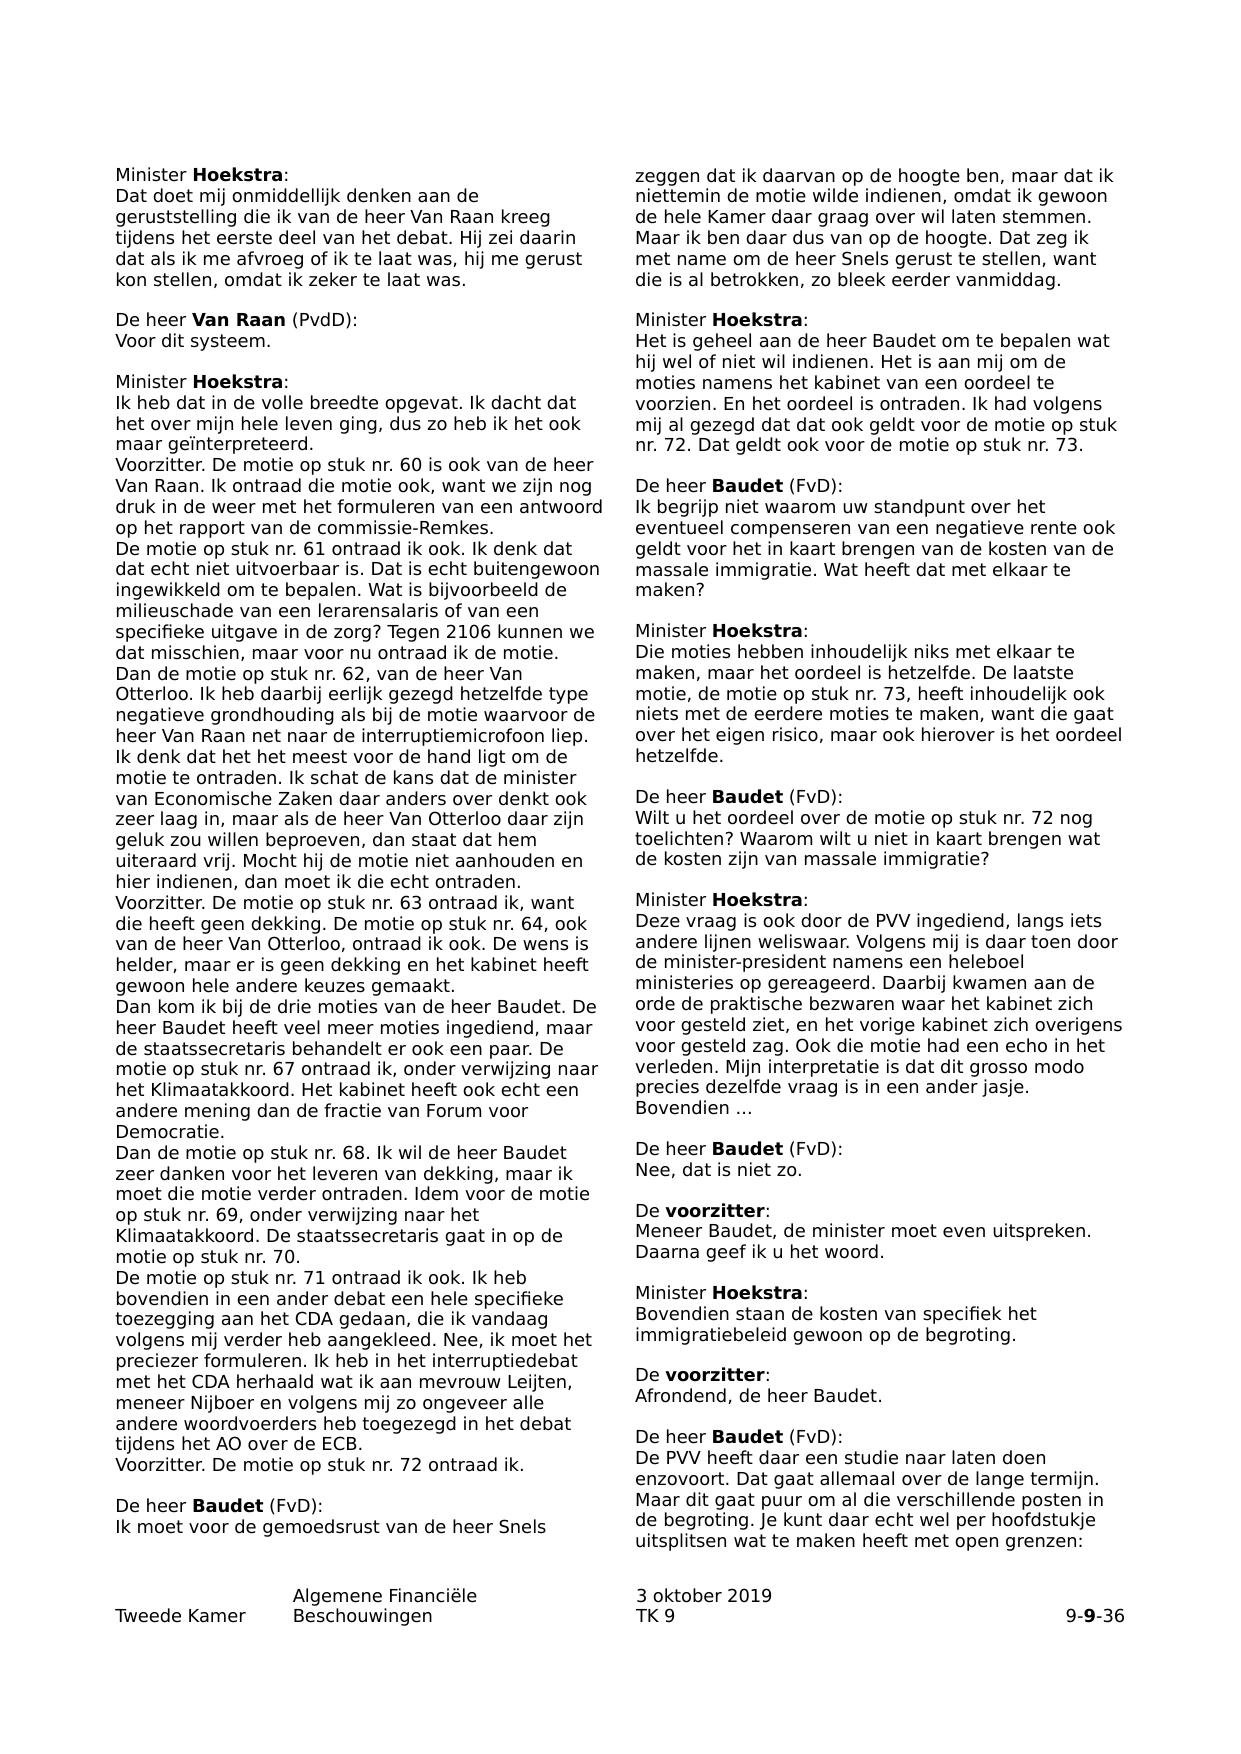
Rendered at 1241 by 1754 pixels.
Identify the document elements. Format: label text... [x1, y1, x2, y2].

text De heer Baudet (FvD): [635, 476, 1125, 497]
text De heer Baudet (FvD): [635, 787, 1125, 807]
text Minister Hoekstra: [635, 890, 1125, 911]
text Bovendien staan de kosten van specifiek het immigratiebeleid gewoon op de begroting. [635, 1304, 1125, 1345]
text De motie op stuk nr. 61 ontraad ik ook. Ik denk dat dat echt niet uitvoerbaar is. Dat is echt buitengewoon ingewikkeld om te bepalen. Wat is bijvoorbeeld de milieuschade van een lerarensalaris of van een specifieke uitgave in de zorg? Tegen 2106 kunnen we dat misschien, maar voor nu ontraad ik de motie. [115, 538, 605, 663]
text Dan de motie op stuk nr. 68. Ik wil de heer Baudet zeer danken voor het leveren van dekking, maar ik moet die motie verder ontraden. Idem voor de motie op stuk nr. 69, onder verwijzing naar het Klimaatakkoord. De staatssecretaris gaat in op de motie op stuk nr. 70. [115, 1142, 605, 1267]
text Afrondend, de heer Baudet. [635, 1386, 1125, 1407]
text Voor dit systeem. [115, 331, 605, 352]
text Voorzitter. De motie op stuk nr. 60 is ook van de heer Van Raan. Ik ontraad die motie ook, want we zijn nog druk in de weer met het formuleren van een antwoord op het rapport van de commissie-Remkes. [115, 455, 605, 538]
text Meneer Baudet, de minister moet even uitspreken. Daarna geef ik u het woord. [635, 1221, 1125, 1263]
text Nee, dat is niet zo. [635, 1160, 1125, 1181]
text Die moties hebben inhoudelijk niks met elkaar te maken, maar het oordeel is hetzelfde. De laatste motie, de motie op stuk nr. 73, heeft inhoudelijk ook niets met de eerdere moties te maken, want die gaat over het eigen risico, maar ook hierover is het oordeel hetzelfde. [635, 642, 1125, 767]
text Ik begrijp niet waarom uw standpunt over het eventueel compenseren van een negatieve rente ook geldt voor het in kaart brengen van de kosten van de massale immigratie. Wat heeft dat met elkaar te maken? [635, 497, 1125, 601]
text Het is geheel aan de heer Baudet om te bepalen wat hij wel of niet wil indienen. Het is aan mij om de moties namens het kabinet van een oordeel te voorzien. En het oordeel is ontraden. Ik had volgens mij al gezegd dat dat ook geldt voor de motie op stuk nr. 72. Dat geldt ook voor de motie op stuk nr. 73. [635, 331, 1125, 456]
text Voorzitter. De motie op stuk nr. 63 ontraad ik, want die heeft geen dekking. De motie op stuk nr. 64, ook van de heer Van Otterloo, ontraad ik ook. De wens is helder, maar er is geen dekking en het kabinet heeft gewoon hele andere keuzes gemaakt. [115, 892, 605, 997]
text Dan kom ik bij de drie moties van de heer Baudet. De heer Baudet heeft veel meer moties ingediend, maar de staatssecretaris behandelt er ook een paar. De motie op stuk nr. 67 ontraad ik, onder verwijzing naar het Klimaatakkoord. Het kabinet heeft ook echt een andere mening dan de fractie van Forum voor Democratie. [115, 997, 605, 1142]
text Voorzitter. De motie op stuk nr. 72 ontraad ik. [115, 1455, 605, 1476]
text De heer Baudet (FvD): [635, 1427, 1125, 1448]
text De voorzitter: [635, 1201, 1125, 1221]
text De heer Van Raan (PvdD): [115, 310, 605, 331]
text Dat doet mij onmiddellijk denken aan de geruststelling die ik van de heer Van Raan kreeg tijdens het eerste deel van het debat. Hij zei daarin dat als ik me afvroeg of ik te laat was, hij me gerust kon stellen, omdat ik zeker te laat was. [115, 186, 605, 290]
text Minister Hoekstra: [635, 310, 1125, 331]
text De motie op stuk nr. 71 ontraad ik ook. Ik heb bovendien in een ander debat een hele specifieke toezegging aan het CDA gedaan, die ik vandaag volgens mij verder heb aangekleed. Nee, ik moet het preciezer formuleren. Ik heb in het interruptiedebat met het CDA herhaald wat ik aan mevrouw Leijten, meneer Nijboer en volgens mij zo ongeveer alle andere woordvoerders heb toegezegd in het debat tijdens het AO over de ECB. [115, 1267, 605, 1455]
text De heer Baudet (FvD): [635, 1139, 1125, 1160]
text De voorzitter: [635, 1365, 1125, 1386]
text Wilt u het oordeel over de motie op stuk nr. 72 nog toelichten? Waarom wilt u niet in kaart brengen wat de kosten zijn van massale immigratie? [635, 807, 1125, 870]
text Minister Hoekstra: [635, 1283, 1125, 1304]
text Minister Hoekstra: [115, 372, 605, 392]
text De heer Baudet (FvD): [115, 1496, 605, 1517]
text De PVV heeft daar een studie naar laten doen enzovoort. Dat gaat allemaal over de lange termijn. Maar dit gaat puur om al die verschillende posten in de begroting. Je kunt daar echt wel per hoofdstukje uitsplitsen wat te maken heeft met open grenzen: [635, 1448, 1125, 1552]
text Ik moet voor de gemoedsrust van de heer Snels [115, 1517, 605, 1537]
text Minister Hoekstra: [115, 165, 605, 186]
text Minister Hoekstra: [635, 621, 1125, 642]
text zeggen dat ik daarvan op de hoogte ben, maar dat ik niettemin de motie wilde indienen, omdat ik gewoon de hele Kamer daar graag over wil laten stemmen. Maar ik ben daar dus van op de hoogte. Dat zeg ik met name om de heer Snels gerust te stellen, want die is al betrokken, zo bleek eerder vanmiddag. [635, 165, 1125, 290]
text Deze vraag is ook door de PVV ingediend, langs iets andere lijnen weliswaar. Volgens mij is daar toen door de minister-president namens een heleboel ministeries op gereageerd. Daarbij kwamen aan de orde de praktische bezwaren waar het kabinet zich voor gesteld ziet, en het vorige kabinet zich overigens voor gesteld zag. Ook die motie had een echo in het verleden. Mijn interpretatie is dat dit grosso modo precies dezelfde vraag is in een ander jasje. Bovendien ... [635, 911, 1125, 1119]
text Ik heb dat in de volle breedte opgevat. Ik dacht dat het over mijn hele leven ging, dus zo heb ik het ook maar geïnterpreteerd. [115, 392, 605, 455]
text Dan de motie op stuk nr. 62, van de heer Van Otterloo. Ik heb daarbij eerlijk gezegd hetzelfde type negatieve grondhouding als bij de motie waarvoor de heer Van Raan net naar de interruptiemicrofoon liep. Ik denk dat het het meest voor de hand ligt om de motie te ontraden. Ik schat de kans dat de minister van Economische Zaken daar anders over denkt ook zeer laag in, maar als de heer Van Otterloo daar zijn geluk zou willen beproeven, dan staat dat hem uiteraard vrij. Mocht hij de motie niet aanhouden en hier indienen, dan moet ik die echt ontraden. [115, 663, 605, 892]
